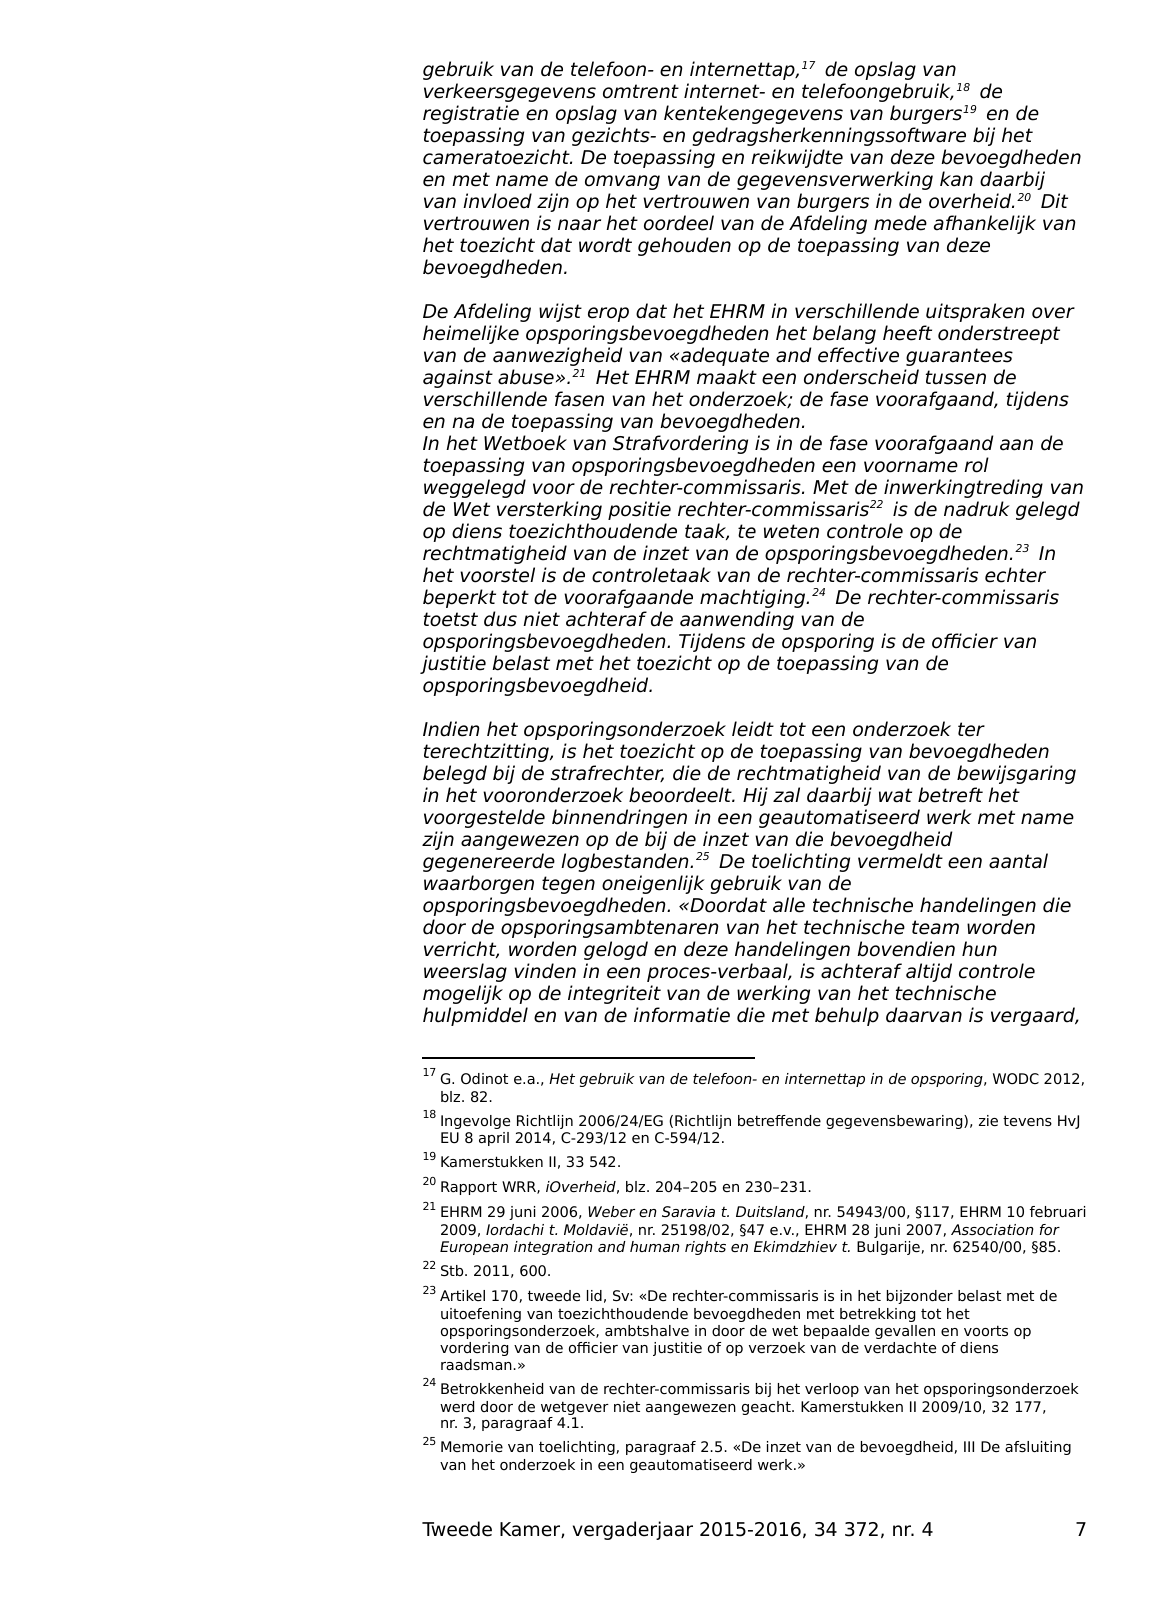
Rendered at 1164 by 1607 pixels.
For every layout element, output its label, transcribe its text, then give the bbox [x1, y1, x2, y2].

text gebruik van de telefoon- en internettap, de opslag van verkeersgegevens omtrent internet- en telefoongebruik, de registratie en opslag van kentekengegevens van burgers en de toepassing van gezichts- en gedragsherkenningssoftware bij het cameratoezicht. De toepassing en reikwijdte van deze bevoegdheden en met name de omvang van de gegevensverwerking kan daarbij van invloed zijn op het vertrouwen van burgers in de overheid. Dit vertrouwen is naar het oordeel van de Afdeling mede afhankelijk van het toezicht dat wordt gehouden op de toepassing van deze bevoegdheden. [422, 59, 1087, 279]
text Artikel 170, tweede lid, Sv: «De rechter-commissaris is in het bijzonder belast met de uitoefening van toezichthoudende bevoegdheden met betrekking tot het opsporingsonderzoek, ambtshalve in door de wet bepaalde gevallen en voorts op vordering van de officier van justitie of op verzoek van de verdachte of diens raadsman.» [422, 1284, 1087, 1374]
text Indien het opsporingsonderzoek leidt tot een onderzoek ter terechtzitting, is het toezicht op de toepassing van bevoegdheden belegd bij de strafrechter, die de rechtmatigheid van de bewijsgaring in het vooronderzoek beoordeelt. Hij zal daarbij wat betreft het voorgestelde binnendringen in een geautomatiseerd werk met name zijn aangewezen op de bij de inzet van die bevoegdheid gegenereerde logbestanden. De toelichting vermeldt een aantal waarborgen tegen oneigenlijk gebruik van de opsporingsbevoegdheden. «Doordat alle technische handelingen die door de opsporingsambtenaren van het technische team worden verricht, worden gelogd en deze handelingen bovendien hun weerslag vinden in een proces-verbaal, is achteraf altijd controle mogelijk op de integriteit van de werking van het technische hulpmiddel en van de informatie die met behulp daarvan is vergaard, [422, 719, 1087, 1027]
text G. Odinot e.a., Het gebruik van de telefoon- en internettap in de opsporing, WODC 2012, blz. 82. [422, 1067, 1087, 1106]
text Memorie van toelichting, paragraaf 2.5. «De inzet van de bevoegdheid, III De afsluiting van het onderzoek in een geautomatiseerd werk.» [422, 1435, 1087, 1474]
text Rapport WRR, iOverheid, blz. 204–205 en 230–231. [422, 1175, 1087, 1197]
text In het Wetboek van Strafvordering is in de fase voorafgaand aan de toepassing van opsporingsbevoegdheden een voorname rol weggelegd voor de rechter-commissaris. Met de inwerkingtreding van de Wet versterking positie rechter-commissaris is de nadruk gelegd op diens toezichthoudende taak, te weten controle op de rechtmatigheid van de inzet van de opsporingsbevoegdheden. In het voorstel is de controletaak van de rechter-commissaris echter beperkt tot de voorafgaande machtiging. De rechter-commissaris toetst dus niet achteraf de aanwending van de opsporingsbevoegdheden. Tijdens de opsporing is de officier van justitie belast met het toezicht op de toepassing van de opsporingsbevoegdheid. [422, 433, 1087, 697]
text Betrokkenheid van de rechter-commissaris bij het verloop van het opsporingsonderzoek werd door de wetgever niet aangewezen geacht. Kamerstukken II 2009/10, 32 177, nr. 3, paragraaf 4.1. [422, 1377, 1087, 1432]
text EHRM 29 juni 2006, Weber en Saravia t. Duitsland, nr. 54943/00, §117, EHRM 10 februari 2009, Iordachi t. Moldavië, nr. 25198/02, §47 e.v., EHRM 28 juni 2007, Association for European integration and human rights en Ekimdzhiev t. Bulgarije, nr. 62540/00, §85. [422, 1200, 1087, 1256]
text Ingevolge Richtlijn 2006/24/EG (Richtlijn betreffende gegevensbewaring), zie tevens HvJ EU 8 april 2014, C-293/12 en C-594/12. [422, 1108, 1087, 1147]
text De Afdeling wijst erop dat het EHRM in verschillende uitspraken over heimelijke opsporingsbevoegdheden het belang heeft onderstreept van de aanwezigheid van «adequate and effective guarantees against abuse». Het EHRM maakt een onderscheid tussen de verschillende fasen van het onderzoek; de fase voorafgaand, tijdens en na de toepassing van bevoegdheden. [422, 301, 1087, 433]
text Stb. 2011, 600. [422, 1259, 1087, 1281]
text Kamerstukken II, 33 542. [422, 1150, 1087, 1172]
